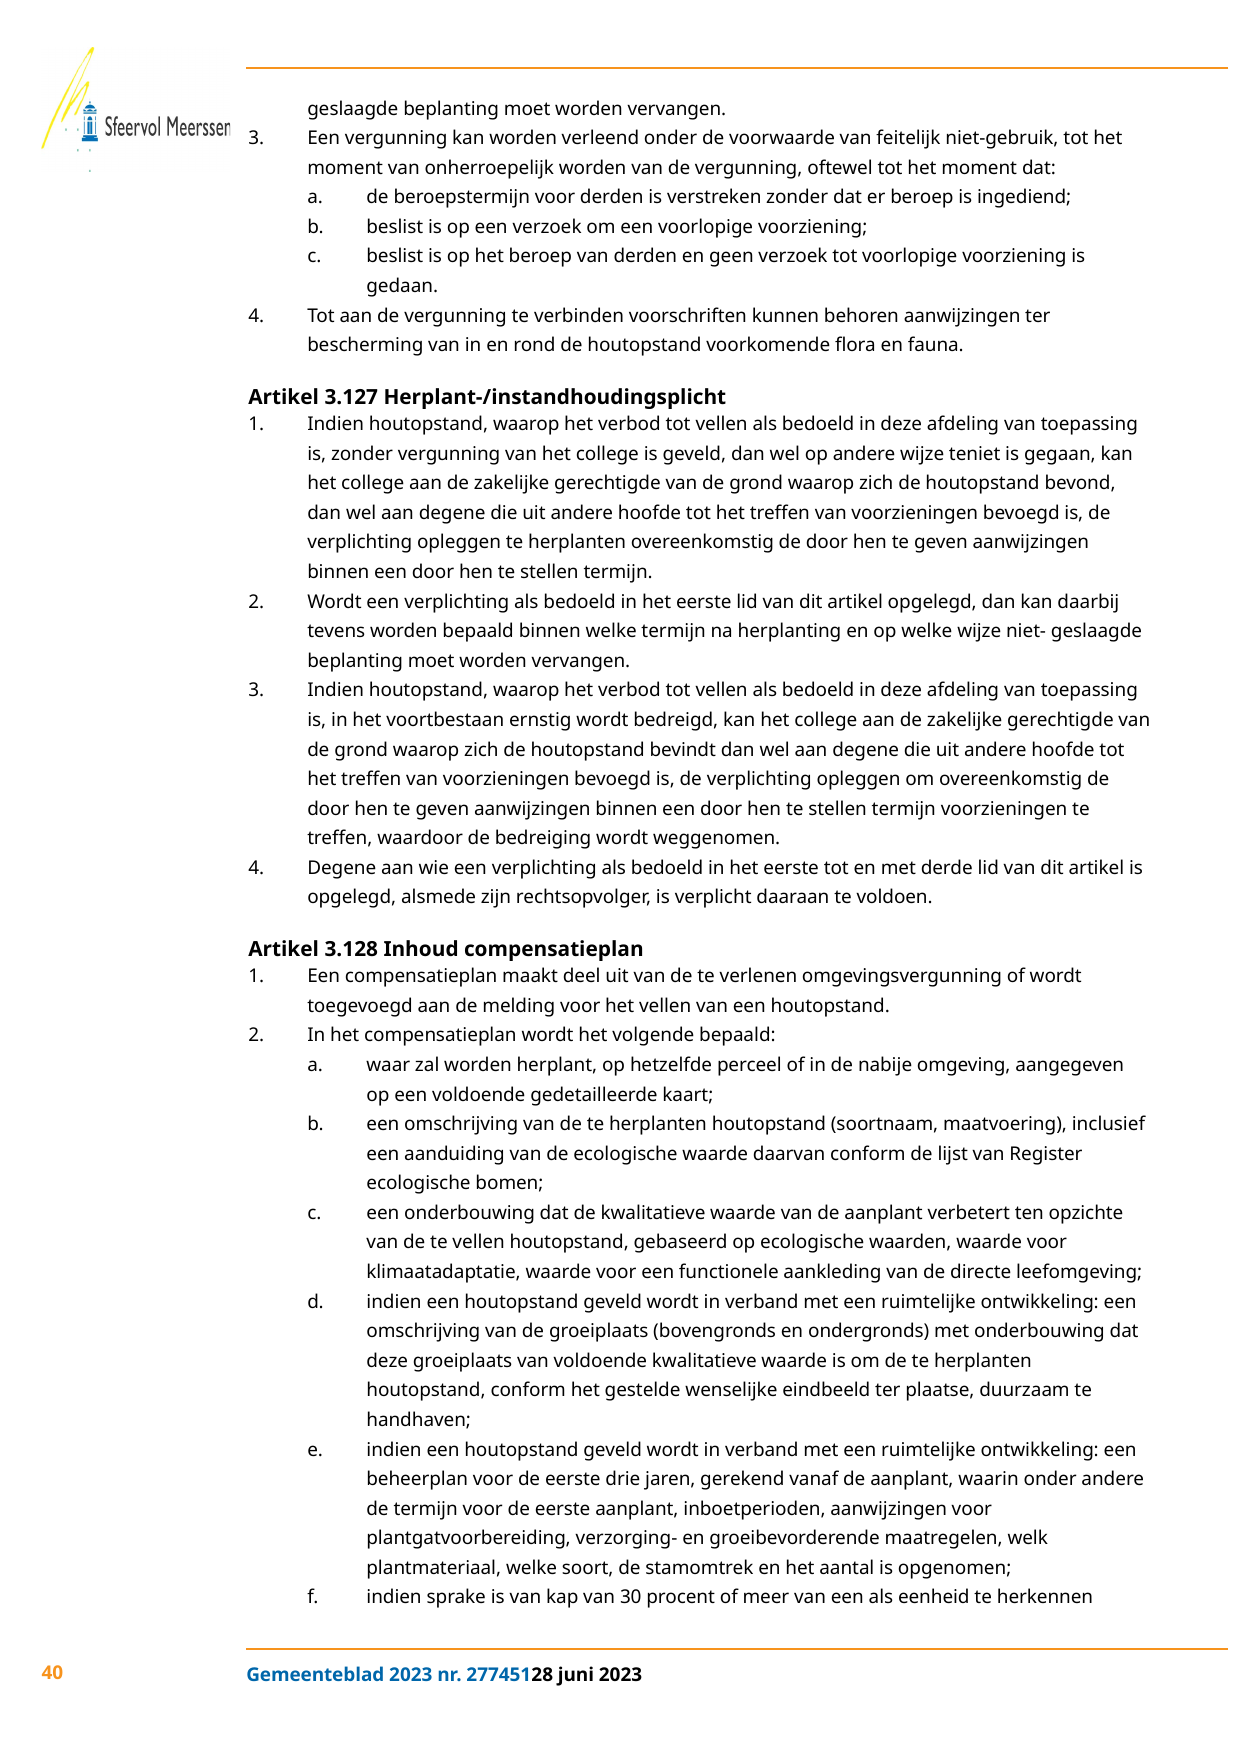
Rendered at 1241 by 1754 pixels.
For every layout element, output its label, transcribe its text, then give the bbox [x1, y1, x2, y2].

list beslist is op het beroep van derden en geen verzoek tot voorlopige voorziening is gedaan. [307, 243, 1152, 298]
list indien een houtopstand geveld wordt in verband met een ruimtelijke ontwikkeling: een omschrijving van de groeiplaats (bovengronds en ondergronds) met onderbouwing dat deze groeiplaats van voldoende kwalitatieve waarde is om de te herplanten houtopstand, conform het gestelde wenselijke eindbeeld ter plaatse, duurzaam te handhaven; [307, 1288, 1152, 1432]
list waar zal worden herplant, op hetzelfde perceel of in de nabije omgeving, aangegeven op een voldoende gedetailleerde kaart; [307, 1051, 1152, 1107]
list Een compensatieplan maakt deel uit van de te verlenen omgevingsvergunning of wordt toegevoegd aan de melding voor het vellen van een houtopstand. [248, 962, 1152, 1018]
list indien sprake is van kap van 30 procent of meer van een als eenheid te herkennen [307, 1584, 1152, 1609]
list een omschrijving van de te herplanten houtopstand (soortnaam, maatvoering), inclusief een aanduiding van de ecologische waarde daarvan conform de lijst van Register ecologische bomen; [307, 1110, 1152, 1195]
list Indien houtopstand, waarop het verbod tot vellen als bedoeld in deze afdeling van toepassing is, in het voortbestaan ernstig wordt bedreigd, kan het college aan de zakelijke gerechtigde van de grond waarop zich de houtopstand bevindt dan wel aan degene die uit andere hoofde tot het treffen van voorzieningen bevoegd is, de verplichting opleggen om overeenkomstig de door hen te geven aanwijzingen binnen een door hen te stellen termijn voorzieningen te treffen, waardoor de bedreiging wordt weggenomen. [248, 677, 1152, 850]
list In het compensatieplan wordt het volgende bepaald: [248, 1022, 1152, 1047]
list Degene aan wie een verplichting als bedoeld in het eerste tot en met derde lid van dit artikel is opgelegd, alsmede zijn rechtsopvolger, is verplicht daaraan te voldoen. [248, 854, 1152, 909]
list een onderbouwing dat de kwalitatieve waarde van de aanplant verbetert ten opzichte van de te vellen houtopstand, gebaseerd op ecologische waarden, waarde voor klimaatadaptatie, waarde voor een functionele aankleding van de directe leefomgeving; [307, 1199, 1152, 1284]
text Artikel 3.127 Herplant-/instandhoudingsplicht [248, 382, 1152, 410]
list Indien houtopstand, waarop het verbod tot vellen als bedoeld in deze afdeling van toepassing is, zonder vergunning van het college is geveld, dan wel op andere wijze teniet is gegaan, kan het college aan de zakelijke gerechtigde van de grond waarop zich de houtopstand bevond, dan wel aan degene die uit andere hoofde tot het treffen van voorzieningen bevoegd is, de verplichting opleggen te herplanten overeenkomstig de door hen te geven aanwijzingen binnen een door hen te stellen termijn. [248, 410, 1152, 584]
picture [41, 47, 231, 172]
list beslist is op een verzoek om een voorlopige voorziening; [307, 213, 1152, 239]
list Wordt een verplichting als bedoeld in het eerste lid van dit artikel opgelegd, dan kan daarbij tevens worden bepaald binnen welke termijn na herplanting en op welke wijze niet- geslaagde beplanting moet worden vervangen. [248, 588, 1152, 673]
list Een vergunning kan worden verleend onder de voorwaarde van feitelijk niet-gebruik, tot het moment van onherroepelijk worden van de vergunning, oftewel tot het moment dat: [248, 124, 1152, 180]
list geslaagde beplanting moet worden vervangen. [248, 95, 1152, 121]
list de beroepstermijn voor derden is verstreken zonder dat er beroep is ingediend; [307, 183, 1152, 209]
list indien een houtopstand geveld wordt in verband met een ruimtelijke ontwikkeling: een beheerplan voor de eerste drie jaren, gerekend vanaf de aanplant, waarin onder andere de termijn voor de eerste aanplant, inboetperioden, aanwijzingen voor plantgatvoorbereiding, verzorging- en groeibevorderende maatregelen, welk plantmateriaal, welke soort, de stamomtrek en het aantal is opgenomen; [307, 1436, 1152, 1580]
list Tot aan de vergunning te verbinden voorschriften kunnen behoren aanwijzingen ter bescherming van in en rond de houtopstand voorkomende flora en fauna. [248, 302, 1152, 357]
text Artikel 3.128 Inhoud compensatieplan [248, 934, 1152, 962]
